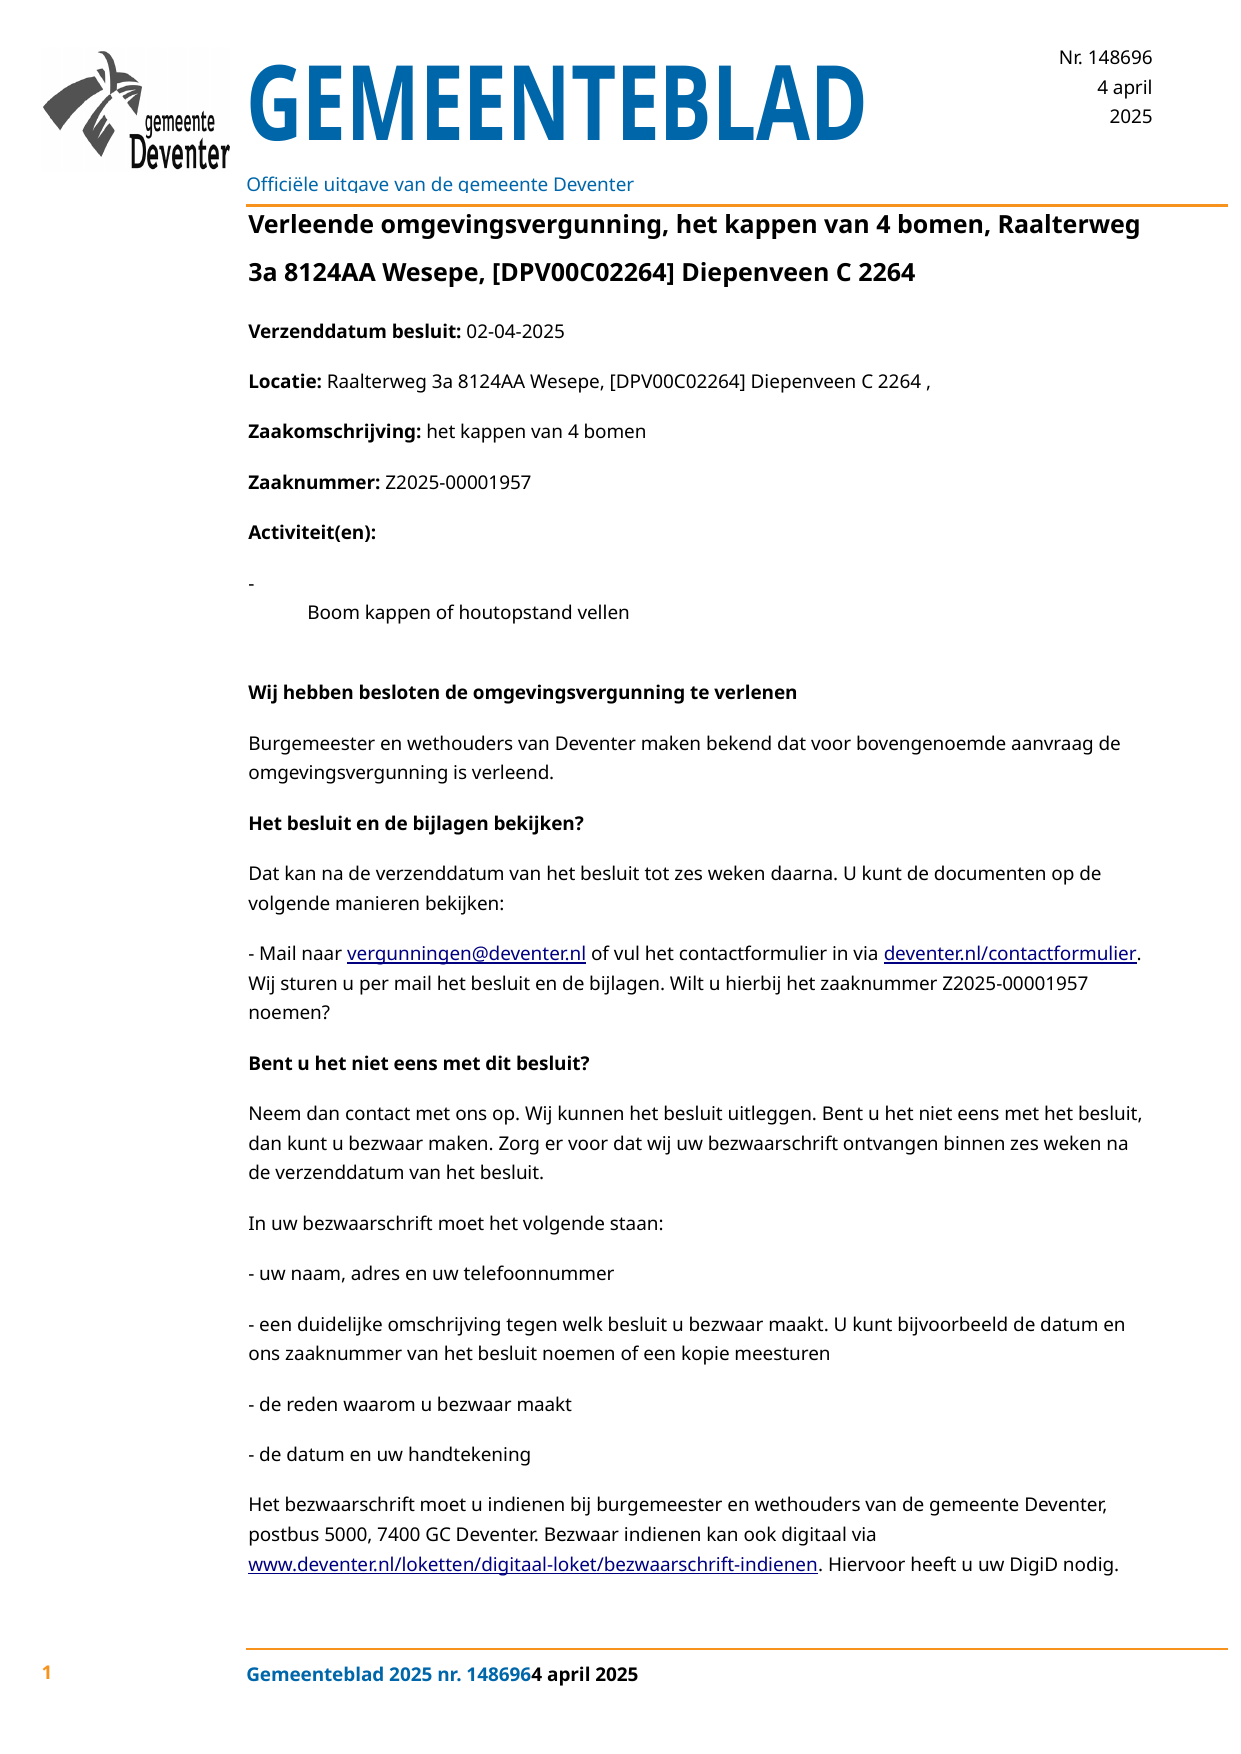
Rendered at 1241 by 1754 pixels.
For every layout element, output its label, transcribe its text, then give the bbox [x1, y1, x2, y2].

text Activiteit(en): [248, 519, 1152, 545]
text Verleende omgevingsvergunning, het kappen van 4 bomen, Raalterweg 3a 8124AA Wesepe, [DPV00C02264] Diepenveen C 2264 [248, 207, 1152, 288]
text Zaakomschrijving: het kappen van 4 bomen [248, 419, 1152, 444]
list Boom kappen of houtopstand vellen [248, 599, 1152, 625]
text Neem dan contact met ons op. Wij kunnen het besluit uitleggen. Bent u het niet eens met het besluit, dan kunt u bezwaar maken. Zorg er voor dat wij uw bezwaarschrift ontvangen binnen zes weken na de verzenddatum van het besluit. [248, 1100, 1152, 1185]
text - uw naam, adres en uw telefoonnummer [248, 1260, 1152, 1286]
text Het besluit en de bijlagen bekijken? [248, 810, 1152, 836]
text Dat kan na de verzenddatum van het besluit tot zes weken daarna. U kunt de documenten op de volgende manieren bekijken: [248, 860, 1152, 916]
text - de reden waarom u bezwaar maakt [248, 1391, 1152, 1417]
text In uw bezwaarschrift moet het volgende staan: [248, 1210, 1152, 1236]
text - de datum en uw handtekening [248, 1441, 1152, 1467]
text Burgemeester en wethouders van Deventer maken bekend dat voor bovengenoemde aanvraag de omgevingsvergunning is verleend. [248, 730, 1152, 785]
text Wij hebben besloten de omgevingsvergunning te verlenen [248, 679, 1152, 705]
text Bent u het niet eens met dit besluit? [248, 1050, 1152, 1076]
picture [41, 47, 231, 172]
text Locatie: Raalterweg 3a 8124AA Wesepe, [DPV00C02264] Diepenveen C 2264 , [248, 368, 1152, 394]
text Verzenddatum besluit: 02-04-2025 [248, 318, 1152, 344]
text - Mail naar vergunningen@deventer.nl of vul het contactformulier in via deventer.nl/contactformulier. Wij sturen u per mail het besluit en de bijlagen. Wilt u hierbij het zaaknummer Z2025-00001957 noemen? [248, 940, 1152, 1025]
text Het bezwaarschrift moet u indienen bij burgemeester en wethouders van de gemeente Deventer, postbus 5000, 7400 GC Deventer. Bezwaar indienen kan ook digitaal via www.deventer.nl/loketten/digitaal-loket/bezwaarschrift-indienen. Hiervoor heeft u uw DigiD nodig. [248, 1492, 1152, 1577]
text - een duidelijke omschrijving tegen welk besluit u bezwaar maakt. U kunt bijvoorbeeld de datum en ons zaaknummer van het besluit noemen of een kopie meesturen [248, 1311, 1152, 1366]
text Zaaknummer: Z2025-00001957 [248, 469, 1152, 495]
